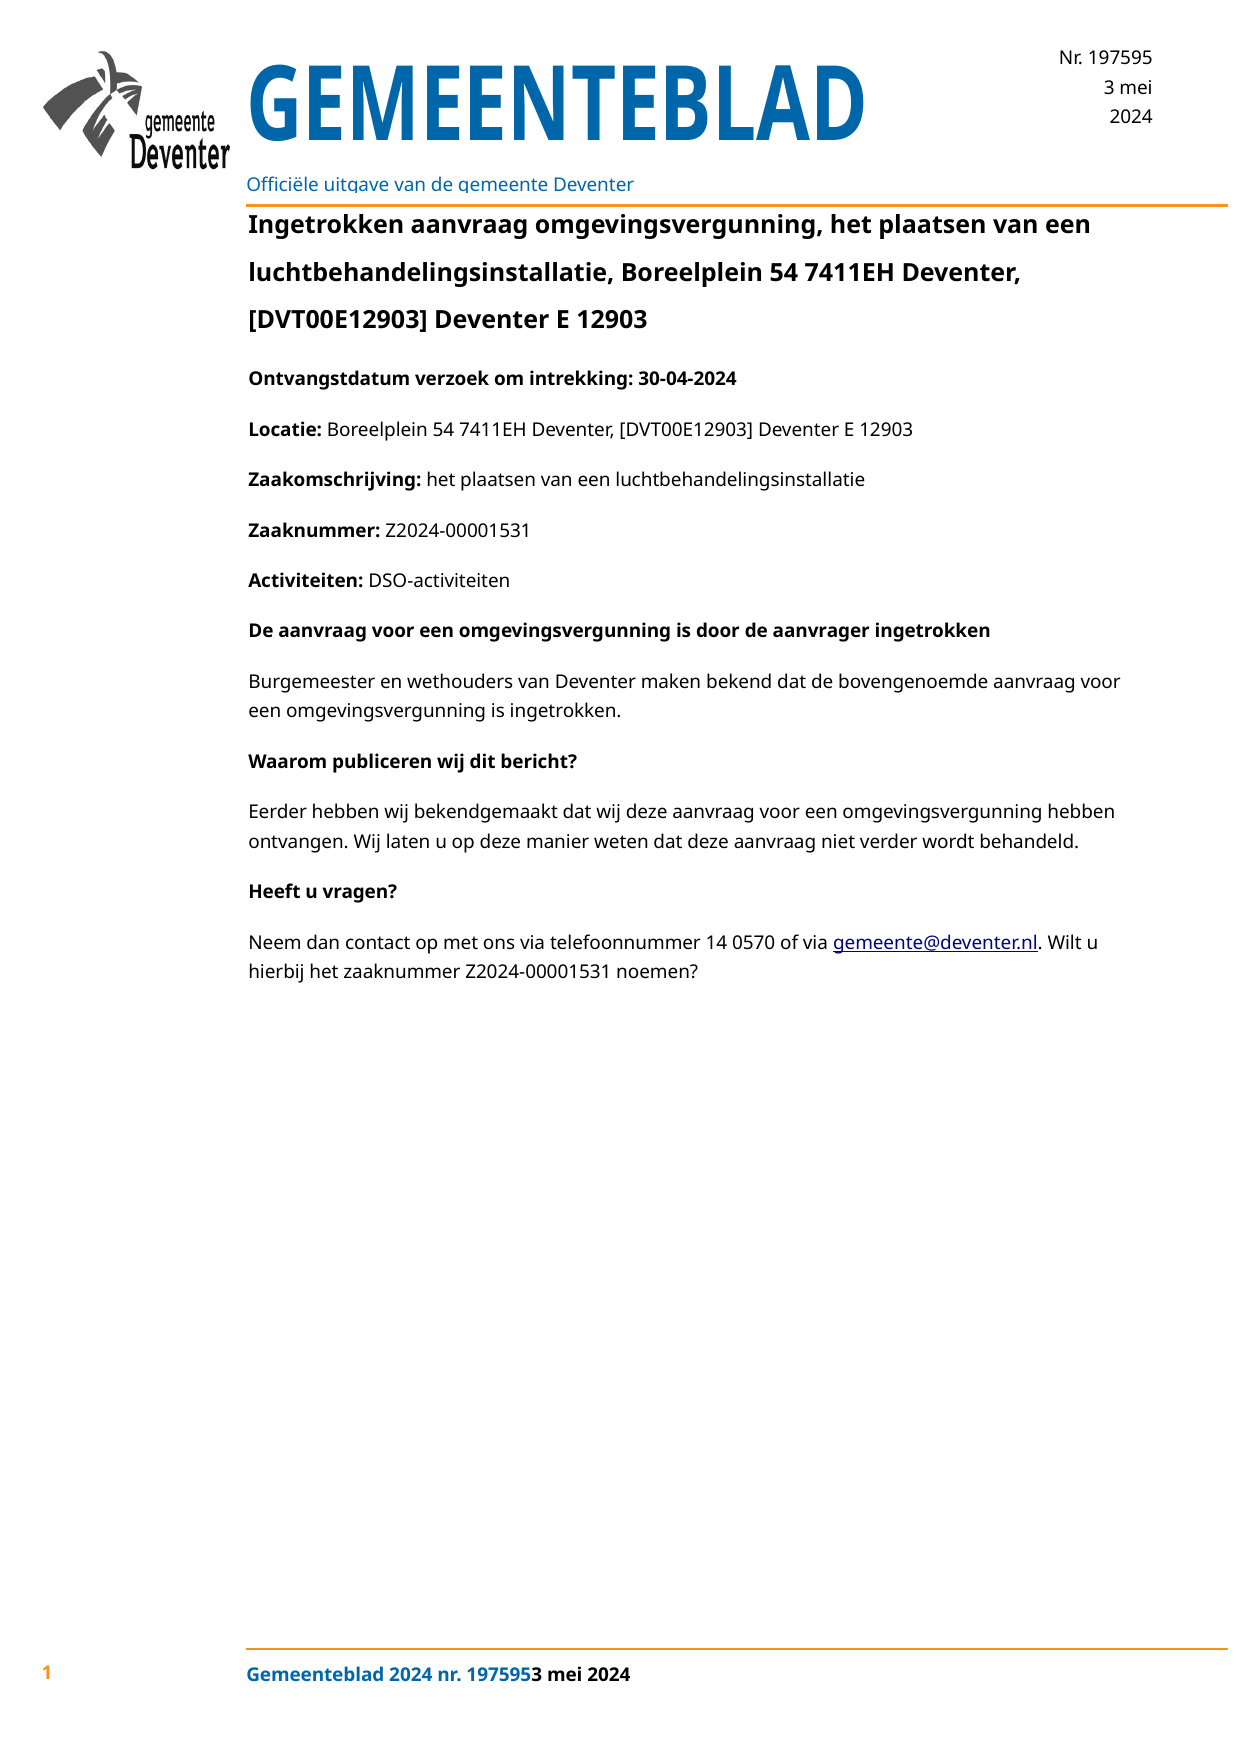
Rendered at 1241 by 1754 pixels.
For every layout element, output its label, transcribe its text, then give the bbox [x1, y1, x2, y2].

text Zaakomschrijving: het plaatsen van een luchtbehandelingsinstallatie [248, 466, 1152, 492]
text De aanvraag voor een omgevingsvergunning is door de aanvrager ingetrokken [248, 618, 1152, 643]
text Eerder hebben wij bekendgemaakt dat wij deze aanvraag voor een omgevingsvergunning hebben ontvangen. Wij laten u op deze manier weten dat deze aanvraag niet verder wordt behandeld. [248, 798, 1152, 854]
text Waarom publiceren wij dit bericht? [248, 748, 1152, 774]
text Burgemeester en wethouders van Deventer maken bekend dat de bovengenoemde aanvraag voor een omgevingsvergunning is ingetrokken. [248, 668, 1152, 723]
text Locatie: Boreelplein 54 7411EH Deventer, [DVT00E12903] Deventer E 12903 [248, 416, 1152, 442]
text Activiteiten: DSO-activiteiten [248, 567, 1152, 593]
text Zaaknummer: Z2024-00001531 [248, 517, 1152, 542]
text Neem dan contact op met ons via telefoonnummer 14 0570 of via gemeente@deventer.nl. Wilt u hierbij het zaaknummer Z2024-00001531 noemen? [248, 929, 1152, 984]
text Heeft u vragen? [248, 878, 1152, 904]
text Ingetrokken aanvraag omgevingsvergunning, het plaatsen van een luchtbehandelingsinstallatie, Boreelplein 54 7411EH Deventer, [DVT00E12903] Deventer E 12903 [248, 207, 1152, 336]
text Ontvangstdatum verzoek om intrekking: 30-04-2024 [248, 366, 1152, 391]
picture [41, 47, 231, 172]
